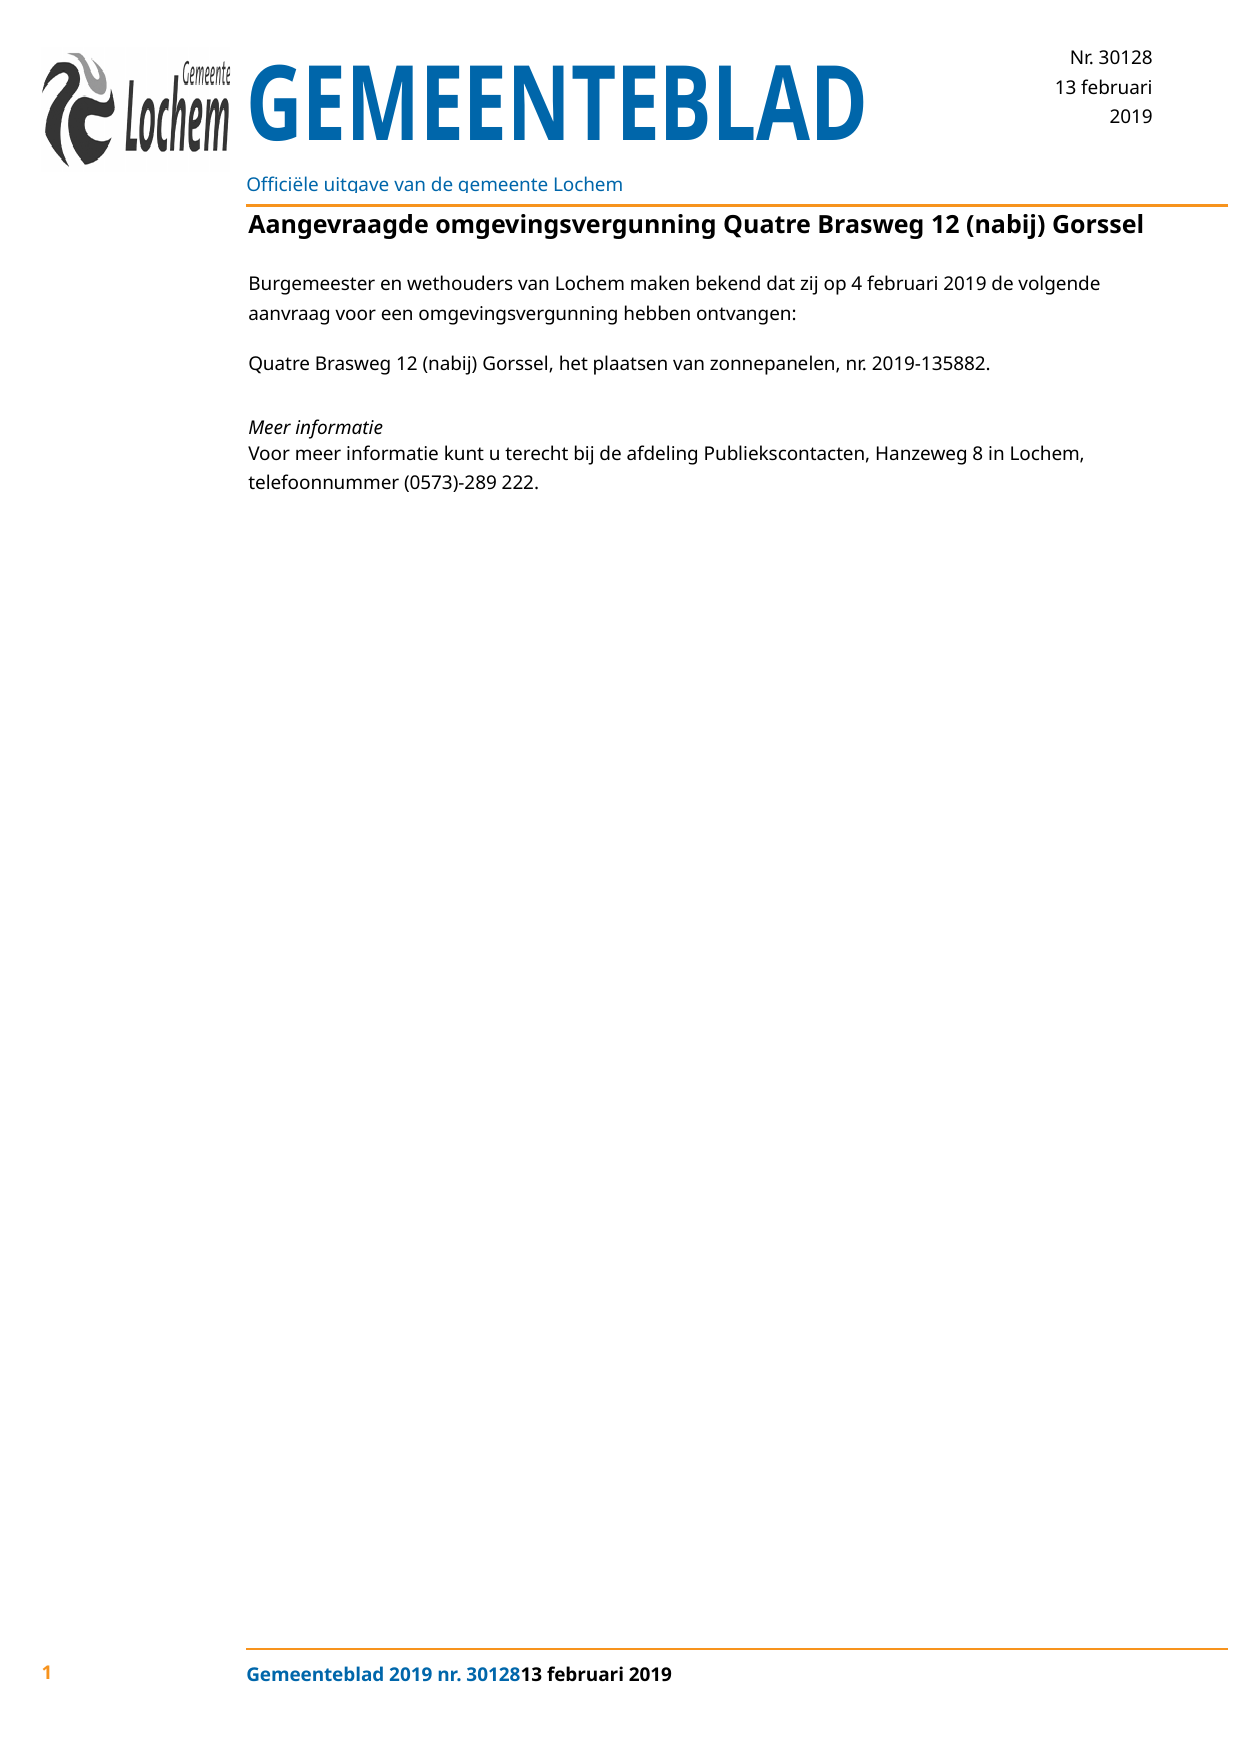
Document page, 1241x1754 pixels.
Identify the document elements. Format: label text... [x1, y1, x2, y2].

text Aangevraagde omgevingsvergunning Quatre Brasweg 12 (nabij) Gorssel [248, 207, 1152, 241]
text Quatre Brasweg 12 (nabij) Gorssel, het plaatsen van zonnepanelen, nr. 2019-135882. [248, 350, 1152, 376]
text Burgemeester en wethouders van Lochem maken bekend dat zij op 4 februari 2019 de volgende aanvraag voor een omgevingsvergunning hebben ontvangen: [248, 270, 1152, 326]
picture [41, 47, 231, 172]
text Meer informatie [248, 414, 1152, 440]
text Voor meer informatie kunt u terecht bij de afdeling Publiekscontacten, Hanzeweg 8 in Lochem, telefoonnummer (0573)-289 222. [248, 440, 1152, 495]
